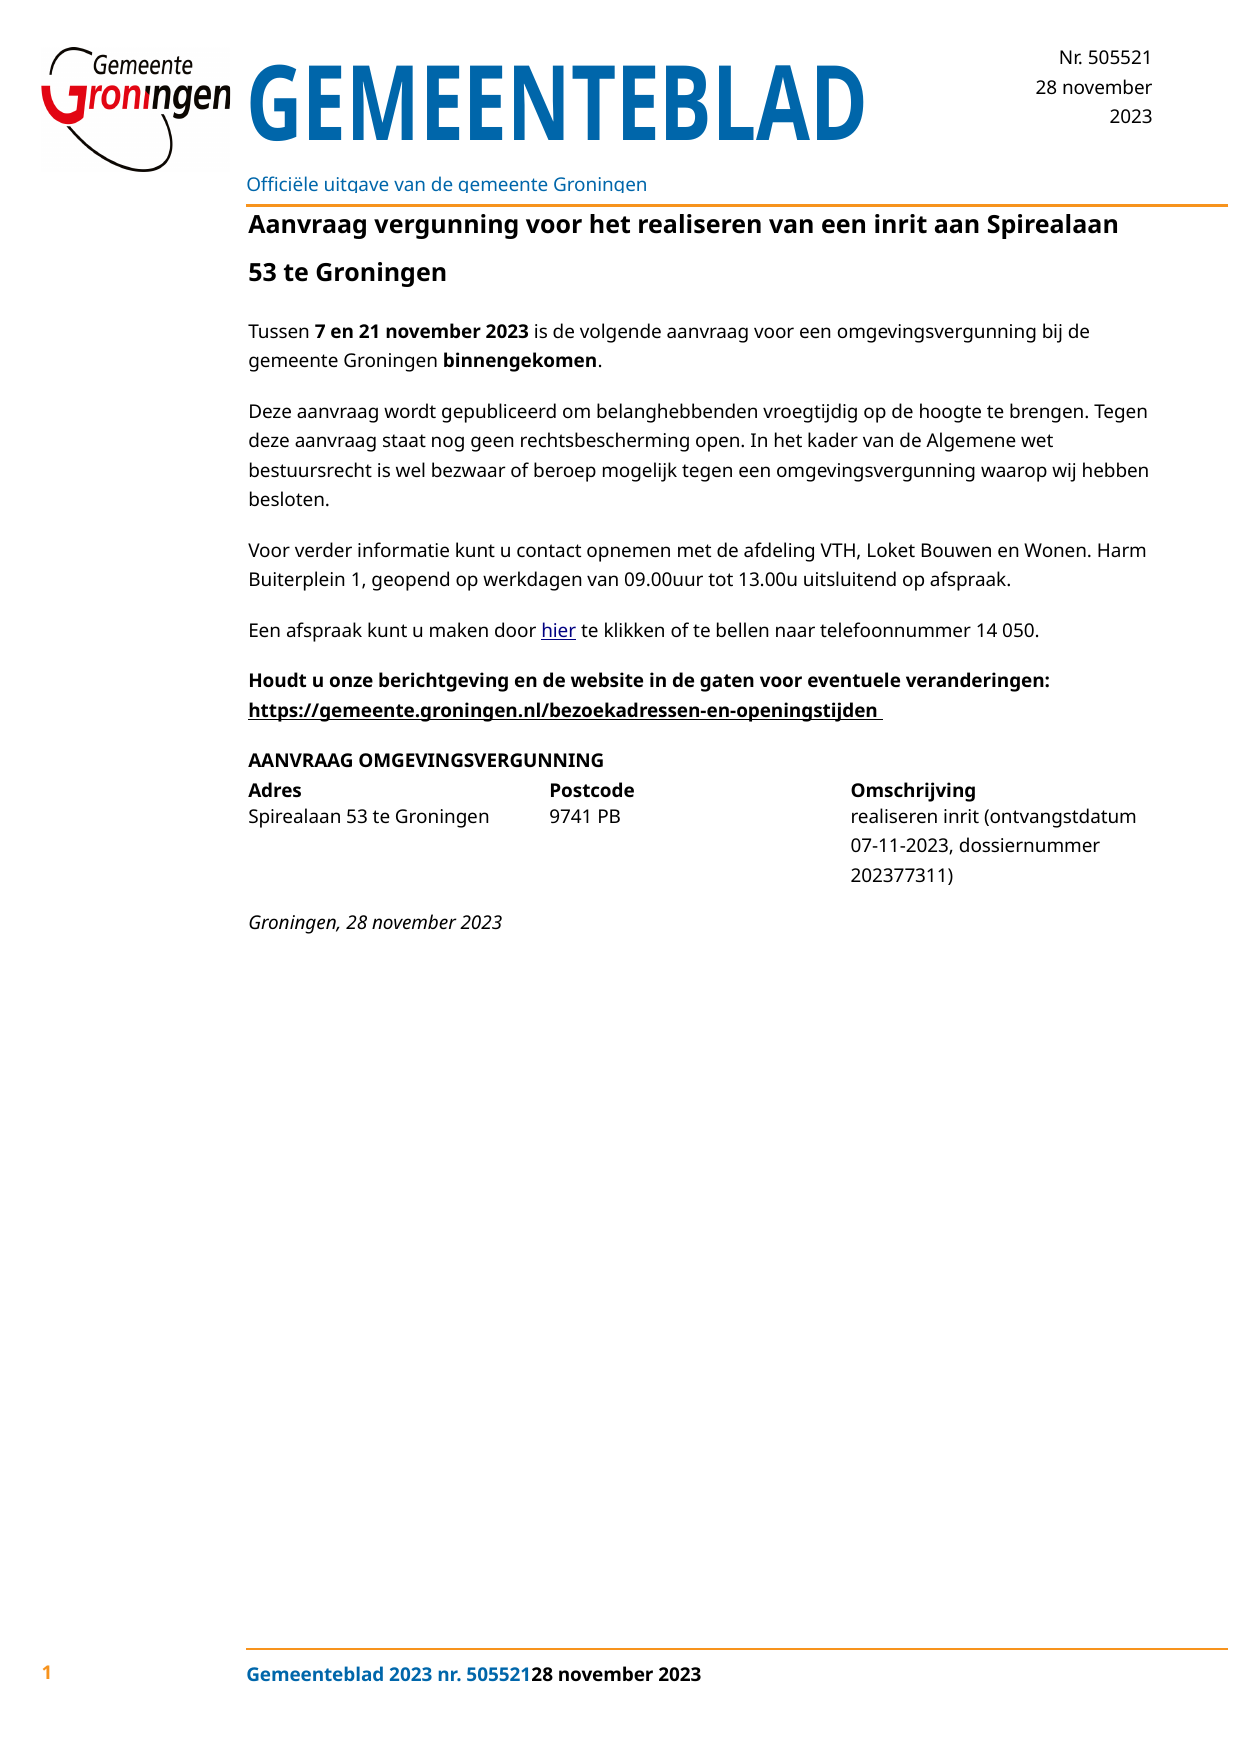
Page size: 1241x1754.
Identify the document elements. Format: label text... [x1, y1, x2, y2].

table_header Adres [248, 777, 549, 803]
text Tussen 7 en 21 november 2023 is de volgende aanvraag voor een omgevingsvergunning bij de gemeente Groningen binnengekomen. [248, 318, 1152, 373]
text Groningen, 28 november 2023 [248, 909, 1152, 935]
table_cell Spirealaan 53 te Groningen [248, 803, 549, 888]
table_header Omschrijving [850, 777, 1152, 803]
text Een afspraak kunt u maken door hier te klikken of te bellen naar telefoonnummer 14 050. [248, 617, 1152, 643]
table_cell realiseren inrit (ontvangstdatum 07-11-2023, dossiernummer 202377311) [850, 803, 1152, 888]
text Deze aanvraag wordt gepubliceerd om belanghebbenden vroegtijdig op de hoogte te brengen. Tegen deze aanvraag staat nog geen rechtsbescherming open. In het kader van de Algemene wet bestuursrecht is wel bezwaar of beroep mogelijk tegen een omgevingsvergunning waarop wij hebben besloten. [248, 398, 1152, 512]
text Voor verder informatie kunt u contact opnemen met de afdeling VTH, Loket Bouwen en Wonen. Harm Buiterplein 1, geopend op werkdagen van 09.00uur tot 13.00u uitsluitend op afspraak. [248, 537, 1152, 592]
table_header Postcode [549, 777, 850, 803]
table_cell 9741 PB [549, 803, 850, 888]
text AANVRAAG OMGEVINGSVERGUNNING [248, 747, 1152, 773]
text Houdt u onze berichtgeving en de website in de gaten voor eventuele veranderingen: https://gemeente.groningen.nl/bezoekadressen-en-openingstijden [248, 667, 1152, 723]
picture [41, 47, 231, 172]
text Aanvraag vergunning voor het realiseren van een inrit aan Spirealaan 53 te Groningen [248, 207, 1152, 288]
